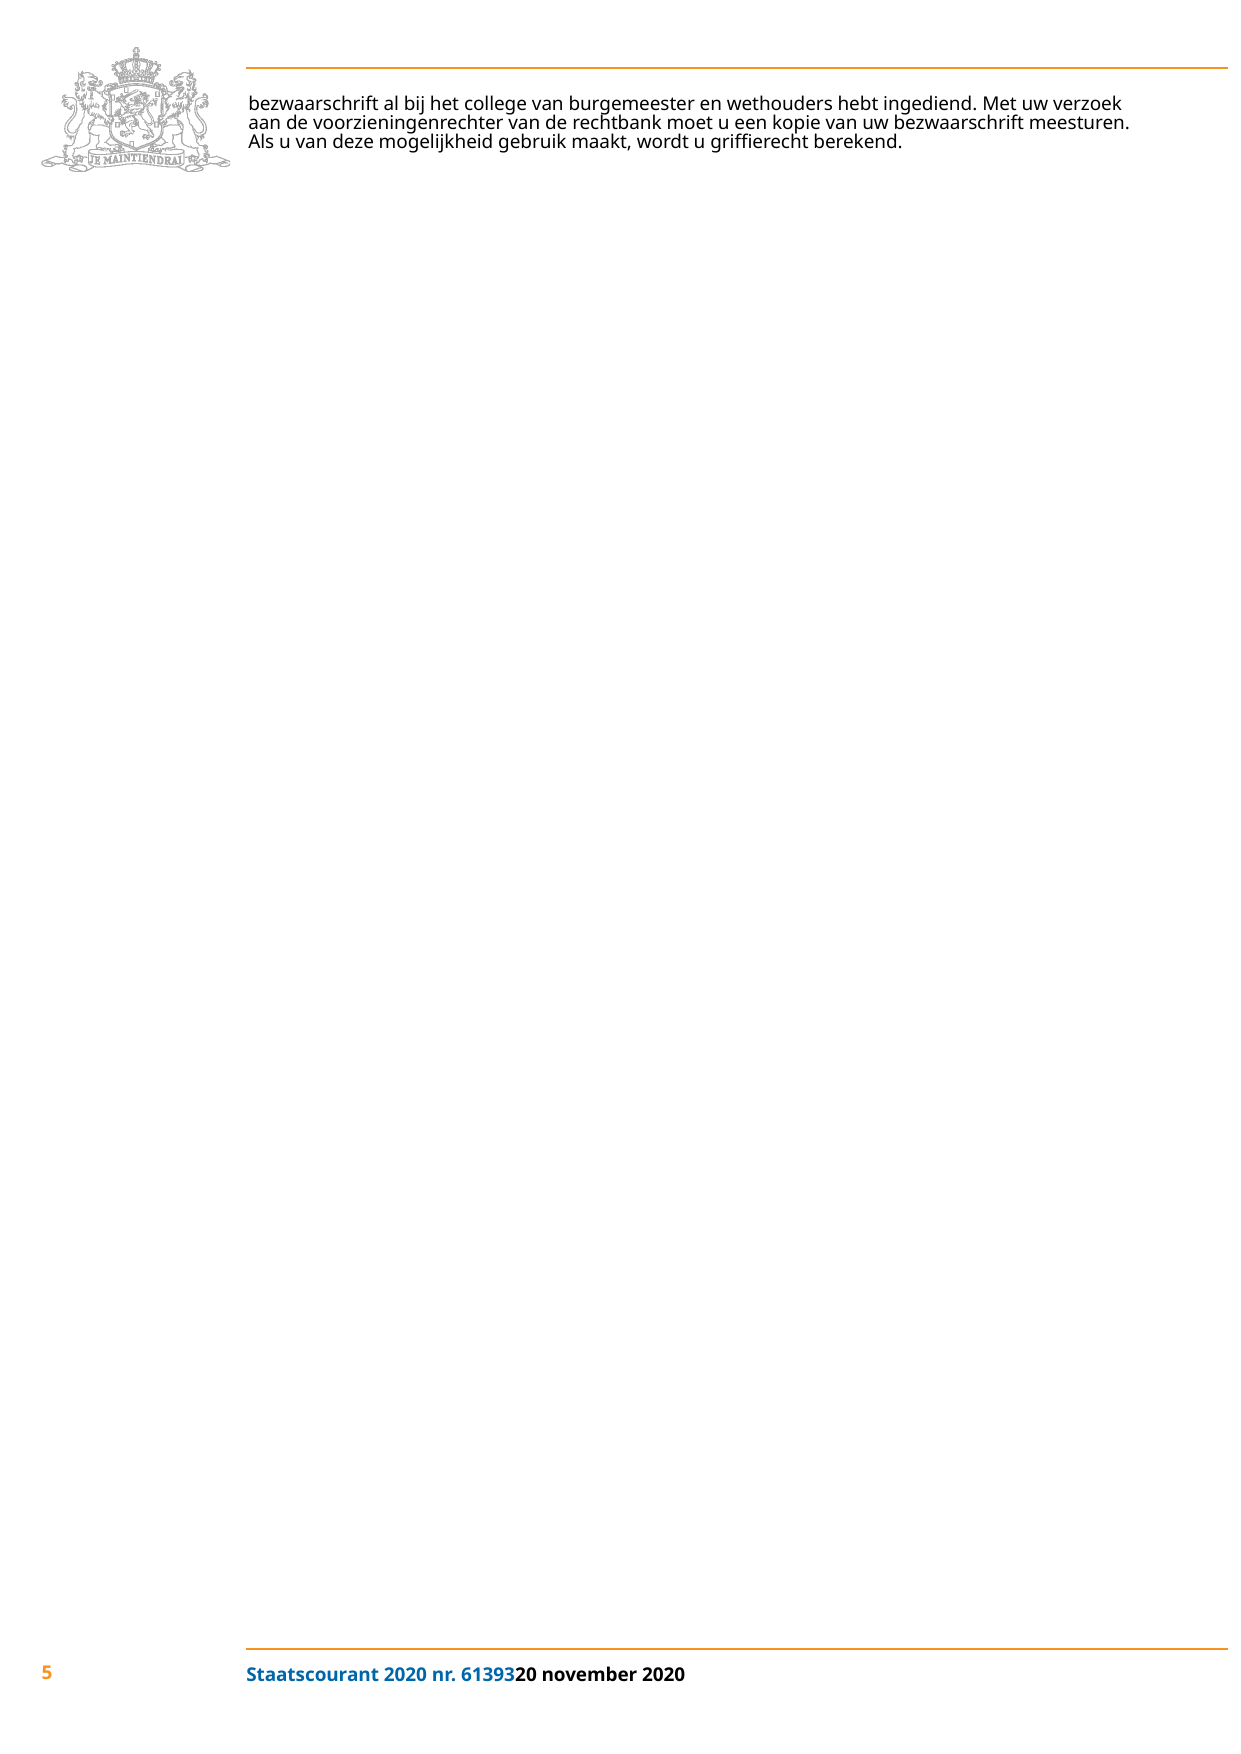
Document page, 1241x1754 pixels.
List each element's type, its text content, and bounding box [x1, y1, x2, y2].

text bezwaarschrift al bij het college van burgemeester en wethouders hebt ingediend. Met uw verzoek aan de voorzieningenrechter van de rechtbank moet u een kopie van uw bezwaarschrift meesturen. Als u van deze mogelijkheid gebruik maakt, wordt u griffierecht berekend. [248, 95, 1152, 153]
picture [41, 47, 231, 172]
